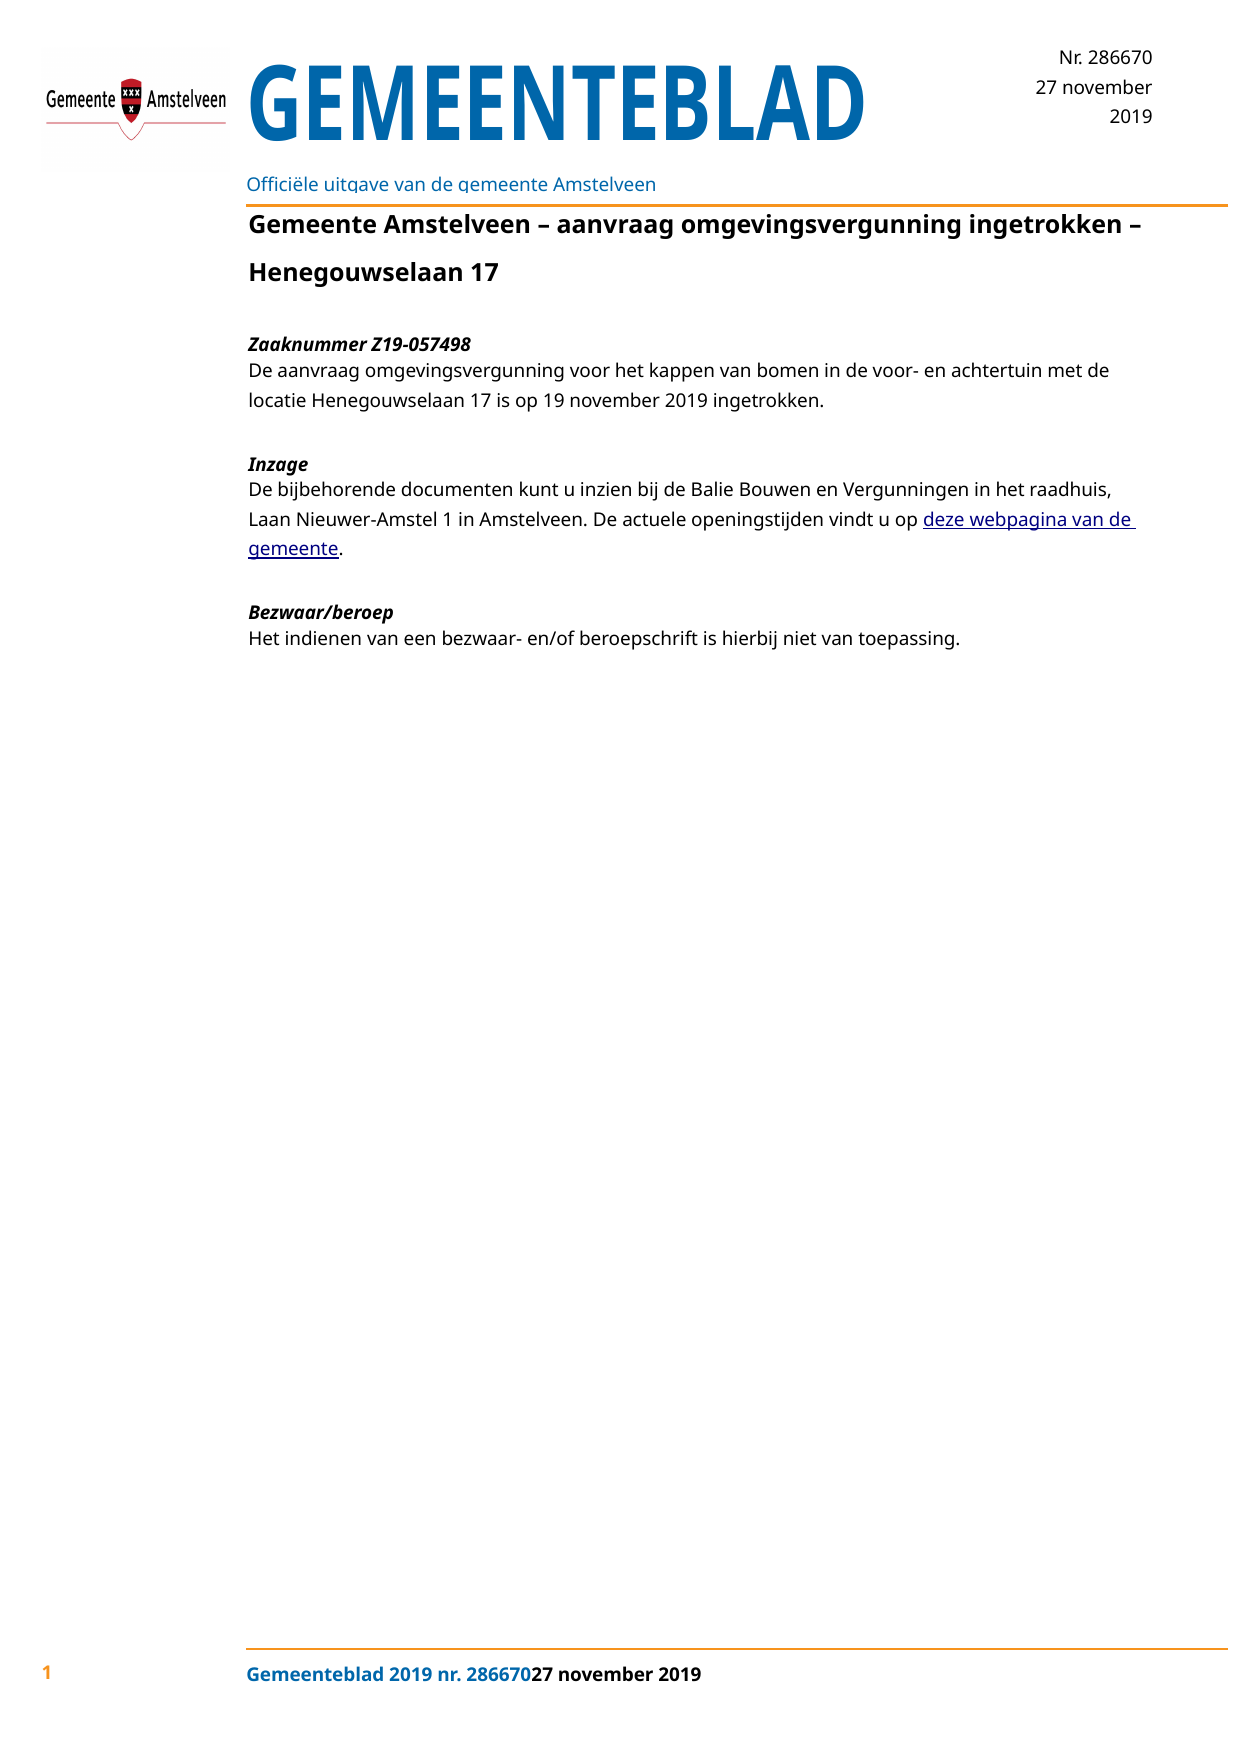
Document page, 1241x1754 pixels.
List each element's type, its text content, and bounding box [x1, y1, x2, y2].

text Het indienen van een bezwaar- en/of beroepschrift is hierbij niet van toepassing. [248, 625, 1152, 651]
text Bezwaar/beroep [248, 599, 1152, 625]
text De bijbehorende documenten kunt u inzien bij de Balie Bouwen en Vergunningen in het raadhuis, Laan Nieuwer-Amstel 1 in Amstelveen. De actuele openingstijden vindt u op deze webpagina van de gemeente. [248, 476, 1152, 561]
text Gemeente Amstelveen – aanvraag omgevingsvergunning ingetrokken – Henegouwselaan 17 [248, 207, 1152, 288]
text De aanvraag omgevingsvergunning voor het kappen van bomen in de voor- en achtertuin met de locatie Henegouwselaan 17 is op 19 november 2019 ingetrokken. [248, 357, 1152, 412]
text Zaaknummer Z19-057498 [248, 331, 1152, 357]
picture [41, 47, 231, 172]
text Inzage [248, 451, 1152, 476]
